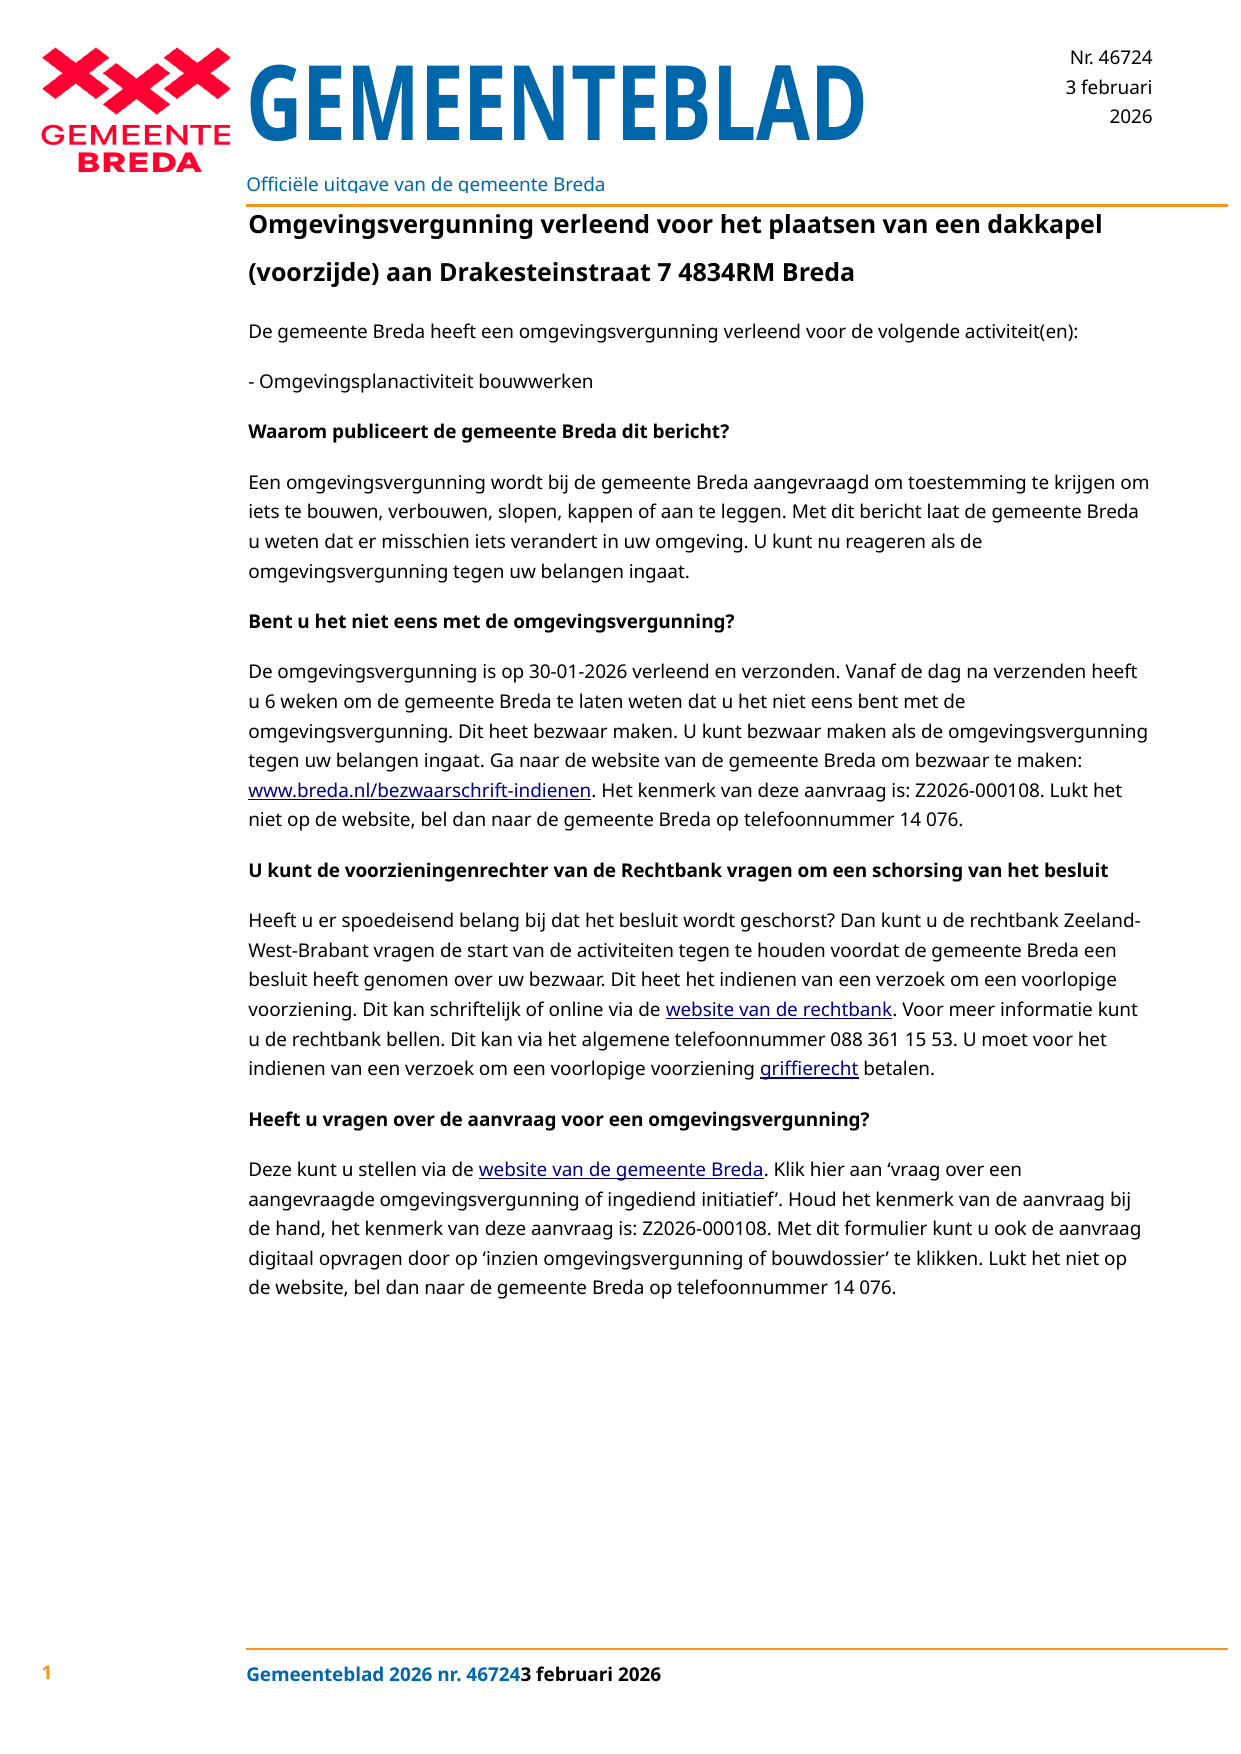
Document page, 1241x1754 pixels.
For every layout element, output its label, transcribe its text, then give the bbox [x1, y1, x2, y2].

text Waarom publiceert de gemeente Breda dit bericht? [248, 419, 1152, 444]
text Heeft u vragen over de aanvraag voor een omgevingsvergunning? [248, 1106, 1152, 1132]
text De gemeente Breda heeft een omgevingsvergunning verleend voor de volgende activiteit(en): [248, 318, 1152, 344]
text U kunt de voorzieningenrechter van de Rechtbank vragen om een schorsing van het besluit [248, 857, 1152, 883]
text De omgevingsvergunning is op 30-01-2026 verleend en verzonden. Vanaf de dag na verzenden heeft u 6 weken om de gemeente Breda te laten weten dat u het niet eens bent met de omgevingsvergunning. Dit heet bezwaar maken. U kunt bezwaar maken als de omgevingsvergunning tegen uw belangen ingaat. Ga naar de website van de gemeente Breda om bezwaar te maken: www.breda.nl/bezwaarschrift-indienen. Het kenmerk van deze aanvraag is: Z2026-000108. Lukt het niet op de website, bel dan naar de gemeente Breda op telefoonnummer 14 076. [248, 659, 1152, 832]
text Bent u het niet eens met de omgevingsvergunning? [248, 608, 1152, 634]
text - Omgevingsplanactiviteit bouwwerken [248, 368, 1152, 394]
text Heeft u er spoedeisend belang bij dat het besluit wordt geschorst? Dan kunt u de rechtbank Zeeland-West-Brabant vragen de start van de activiteiten tegen te houden voordat de gemeente Breda een besluit heeft genomen over uw bezwaar. Dit heet het indienen van een verzoek om een voorlopige voorziening. Dit kan schriftelijk of online via de website van de rechtbank. Voor meer informatie kunt u de rechtbank bellen. Dit kan via het algemene telefoonnummer 088 361 15 53. U moet voor het indienen van een verzoek om een voorlopige voorziening griffierecht betalen. [248, 907, 1152, 1081]
text Deze kunt u stellen via de website van de gemeente Breda. Klik hier aan ‘vraag over een aangevraagde omgevingsvergunning of ingediend initiatief’. Houd het kenmerk van de aanvraag bij de hand, het kenmerk van deze aanvraag is: Z2026-000108. Met dit formulier kunt u ook de aanvraag digitaal opvragen door op ‘inzien omgevingsvergunning of bouwdossier’ te klikken. Lukt het niet op de website, bel dan naar de gemeente Breda op telefoonnummer 14 076. [248, 1156, 1152, 1300]
text Een omgevingsvergunning wordt bij de gemeente Breda aangevraagd om toestemming te krijgen om iets te bouwen, verbouwen, slopen, kappen of aan te leggen. Met dit bericht laat de gemeente Breda u weten dat er misschien iets verandert in uw omgeving. U kunt nu reageren als de omgevingsvergunning tegen uw belangen ingaat. [248, 469, 1152, 584]
picture [41, 47, 231, 172]
text Omgevingsvergunning verleend voor het plaatsen van een dakkapel (voorzijde) aan Drakesteinstraat 7 4834RM Breda [248, 207, 1152, 288]
